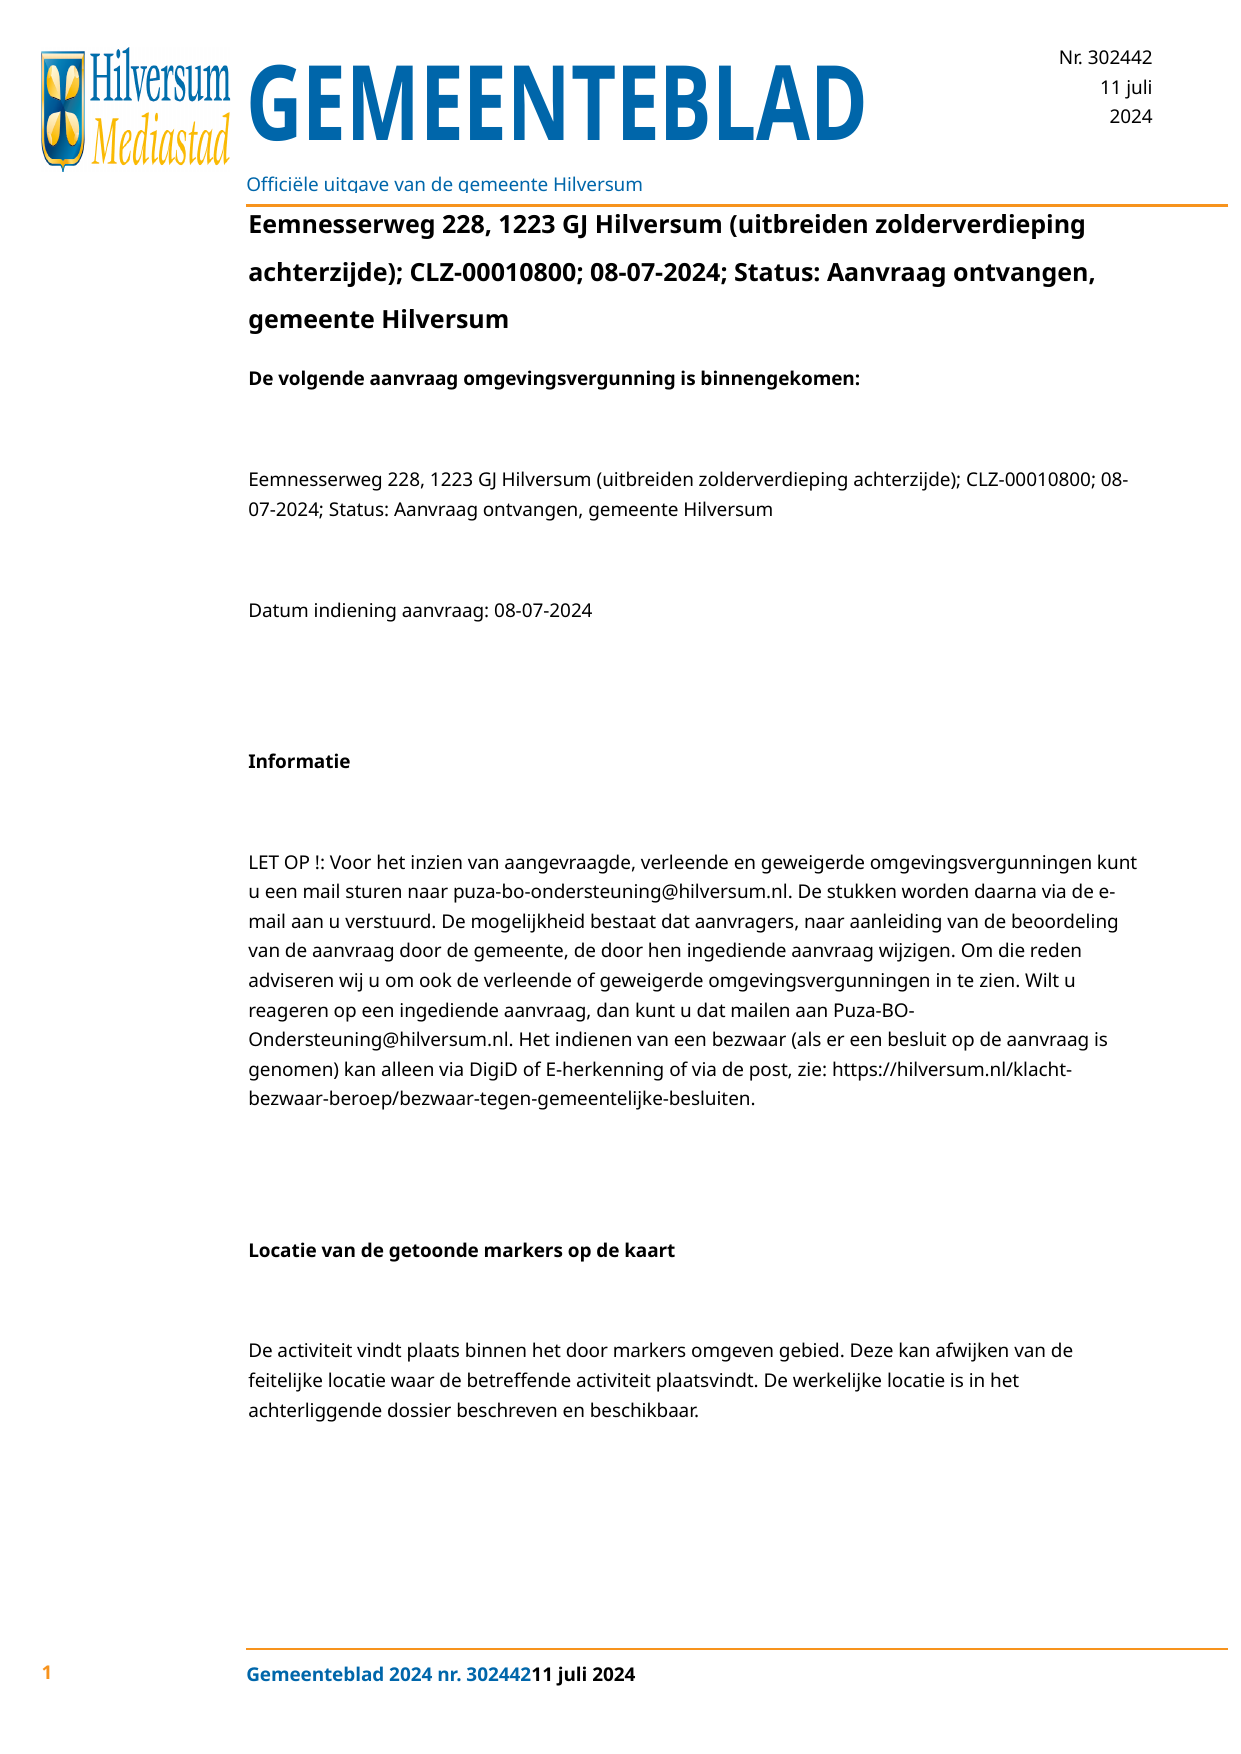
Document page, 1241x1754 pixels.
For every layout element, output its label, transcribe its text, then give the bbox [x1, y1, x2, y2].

text LET OP !: Voor het inzien van aangevraagde, verleende en geweigerde omgevingsvergunningen kunt u een mail sturen naar puza-bo-ondersteuning@hilversum.nl. De stukken worden daarna via de e-mail aan u verstuurd. De mogelijkheid bestaat dat aanvragers, naar aanleiding van de beoordeling van de aanvraag door de gemeente, de door hen ingediende aanvraag wijzigen. Om die reden adviseren wij u om ook de verleende of geweigerde omgevingsvergunningen in te zien. Wilt u reageren op een ingediende aanvraag, dan kunt u dat mailen aan Puza-BO-Ondersteuning@hilversum.nl. Het indienen van een bezwaar (als er een besluit op de aanvraag is genomen) kan alleen via DigiD of E-herkenning of via de post, zie: https://hilversum.nl/klacht-bezwaar-beroep/bezwaar-tegen-gemeentelijke-besluiten. [248, 849, 1152, 1111]
text Informatie [248, 748, 1152, 774]
text Locatie van de getoonde markers op de kaart [248, 1237, 1152, 1262]
text Datum indiening aanvraag: 08-07-2024 [248, 597, 1152, 622]
text Eemnesserweg 228, 1223 GJ Hilversum (uitbreiden zolderverdieping achterzijde); CLZ-00010800; 08-07-2024; Status: Aanvraag ontvangen, gemeente Hilversum [248, 466, 1152, 522]
text Eemnesserweg 228, 1223 GJ Hilversum (uitbreiden zolderverdieping achterzijde); CLZ-00010800; 08-07-2024; Status: Aanvraag ontvangen, gemeente Hilversum [248, 207, 1152, 336]
picture [41, 47, 231, 172]
text De volgende aanvraag omgevingsvergunning is binnengekomen: [248, 366, 1152, 391]
text De activiteit vindt plaats binnen het door markers omgeven gebied. Deze kan afwijken van de feitelijke locatie waar de betreffende activiteit plaatsvindt. De werkelijke locatie is in het achterliggende dossier beschreven en beschikbaar. [248, 1338, 1152, 1422]
